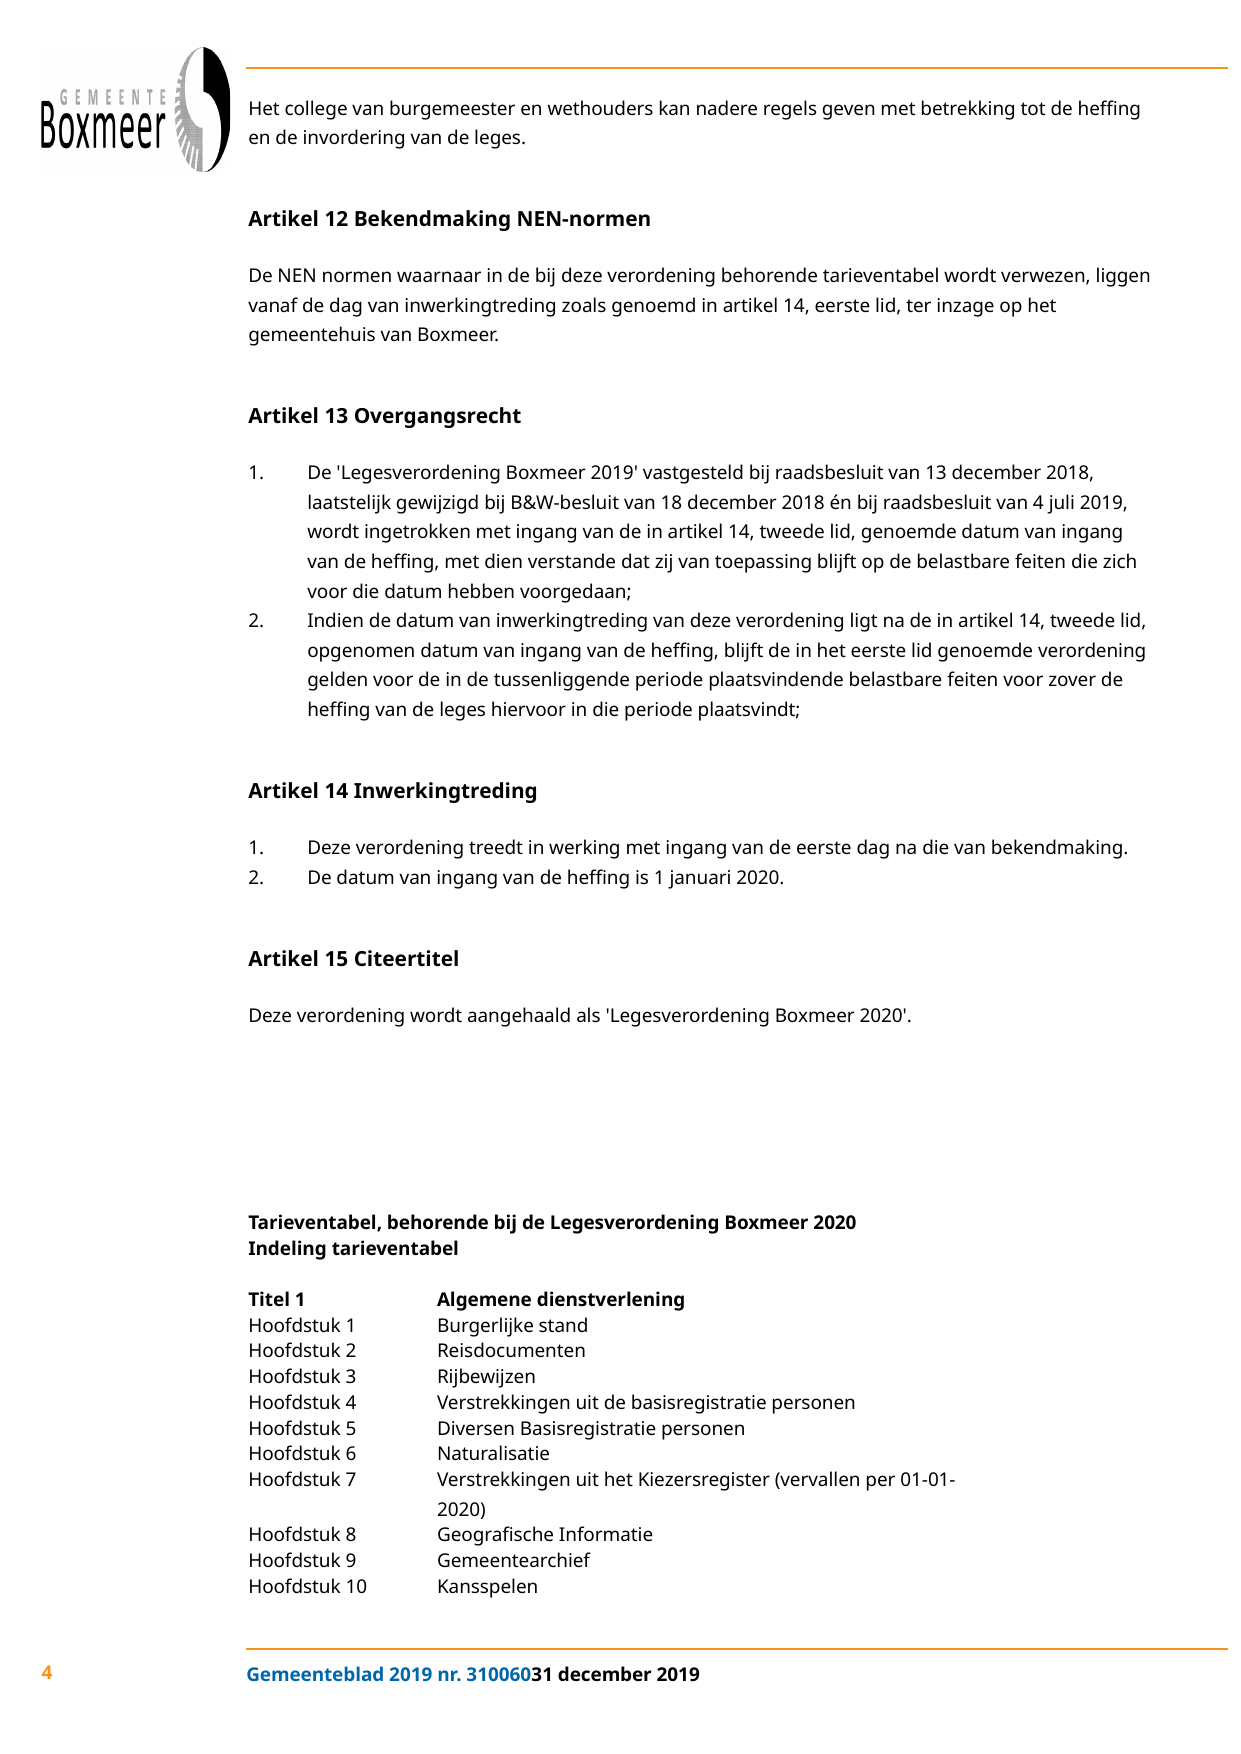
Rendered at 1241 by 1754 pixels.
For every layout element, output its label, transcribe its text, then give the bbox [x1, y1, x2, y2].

text Artikel 15 Citeertitel [248, 944, 1152, 972]
table_cell [437, 1261, 963, 1286]
table_cell Algemene dienstverlening [437, 1286, 963, 1312]
text Deze verordening wordt aangehaald als 'Legesverordening Boxmeer 2020'. [248, 1002, 1152, 1028]
text Artikel 12 Bekendmaking NEN-normen [248, 204, 1152, 233]
table_cell Hoofdstuk 7 [248, 1466, 437, 1522]
text Artikel 13 Overgangsrecht [248, 402, 1152, 430]
table_cell Hoofdstuk 4 [248, 1389, 437, 1415]
list De 'Legesverordening Boxmeer 2019' vastgesteld bij raadsbesluit van 13 december 2018, laatstelijk gewijzigd bij B&W-besluit van 18 december 2018 én bij raadsbesluit van 4 juli 2019, wordt ingetrokken met ingang van de in artikel 14, tweede lid, genoemde datum van ingang van de heffing, met dien verstande dat zij van toepassing blijft op de belastbare feiten die zich voor die datum hebben voorgedaan; [248, 459, 1152, 604]
table_cell [963, 1548, 1152, 1573]
table_cell [963, 1261, 1152, 1286]
table_cell [963, 1389, 1152, 1415]
table_cell [963, 1364, 1152, 1389]
table_cell Verstrekkingen uit de basisregistratie personen [437, 1389, 963, 1415]
table_cell [963, 1415, 1152, 1441]
table_cell [963, 1441, 1152, 1466]
table_cell Rijbewijzen [437, 1364, 963, 1389]
list Deze verordening treedt in werking met ingang van de eerste dag na die van bekendmaking. [248, 834, 1152, 860]
table_cell Kansspelen [437, 1573, 963, 1599]
table_cell [963, 1312, 1152, 1338]
table_header [963, 1209, 1152, 1235]
table_cell Hoofdstuk 10 [248, 1573, 437, 1599]
table_cell Burgerlijke stand [437, 1312, 963, 1338]
list Indien de datum van inwerkingtreding van deze verordening ligt na de in artikel 14, tweede lid, opgenomen datum van ingang van de heffing, blijft de in het eerste lid genoemde verordening gelden voor de in de tussenliggende periode plaatsvindende belastbare feiten voor zover de heffing van de leges hiervoor in die periode plaatsvindt; [248, 607, 1152, 722]
table_cell [963, 1235, 1152, 1261]
table_cell Indeling tarieventabel [248, 1235, 963, 1261]
table_cell Hoofdstuk 8 [248, 1522, 437, 1547]
table_cell Geografische Informatie [437, 1522, 963, 1547]
table_cell [963, 1286, 1152, 1312]
list De datum van ingang van de heffing is 1 januari 2020. [248, 864, 1152, 889]
table_cell Titel 1 [248, 1286, 437, 1312]
table_cell Naturalisatie [437, 1441, 963, 1466]
text De NEN normen waarnaar in de bij deze verordening behorende tarieventabel wordt verwezen, liggen vanaf de dag van inwerkingtreding zoals genoemd in artikel 14, eerste lid, ter inzage op het gemeentehuis van Boxmeer. [248, 262, 1152, 347]
table_cell Hoofdstuk 6 [248, 1441, 437, 1466]
table_cell [963, 1338, 1152, 1363]
table_cell [963, 1573, 1152, 1599]
table_cell Gemeentearchief [437, 1548, 963, 1573]
table_cell Verstrekkingen uit het Kiezersregister (vervallen per 01-01-2020) [437, 1466, 963, 1522]
table_cell Hoofdstuk 2 [248, 1338, 437, 1363]
table_cell [963, 1466, 1152, 1522]
text Artikel 14 Inwerkingtreding [248, 776, 1152, 805]
picture [41, 47, 231, 172]
table_cell Hoofdstuk 9 [248, 1548, 437, 1573]
table_cell Hoofdstuk 5 [248, 1415, 437, 1441]
text Het college van burgemeester en wethouders kan nadere regels geven met betrekking tot de heffing en de invordering van de leges. [248, 95, 1152, 150]
table_cell Hoofdstuk 1 [248, 1312, 437, 1338]
table_cell Diversen Basisregistratie personen [437, 1415, 963, 1441]
table_cell [248, 1261, 437, 1286]
table_cell Reisdocumenten [437, 1338, 963, 1363]
table_header Tarieventabel, behorende bij de Legesverordening Boxmeer 2020 [248, 1209, 963, 1235]
table_cell Hoofdstuk 3 [248, 1364, 437, 1389]
table_cell [963, 1522, 1152, 1547]
